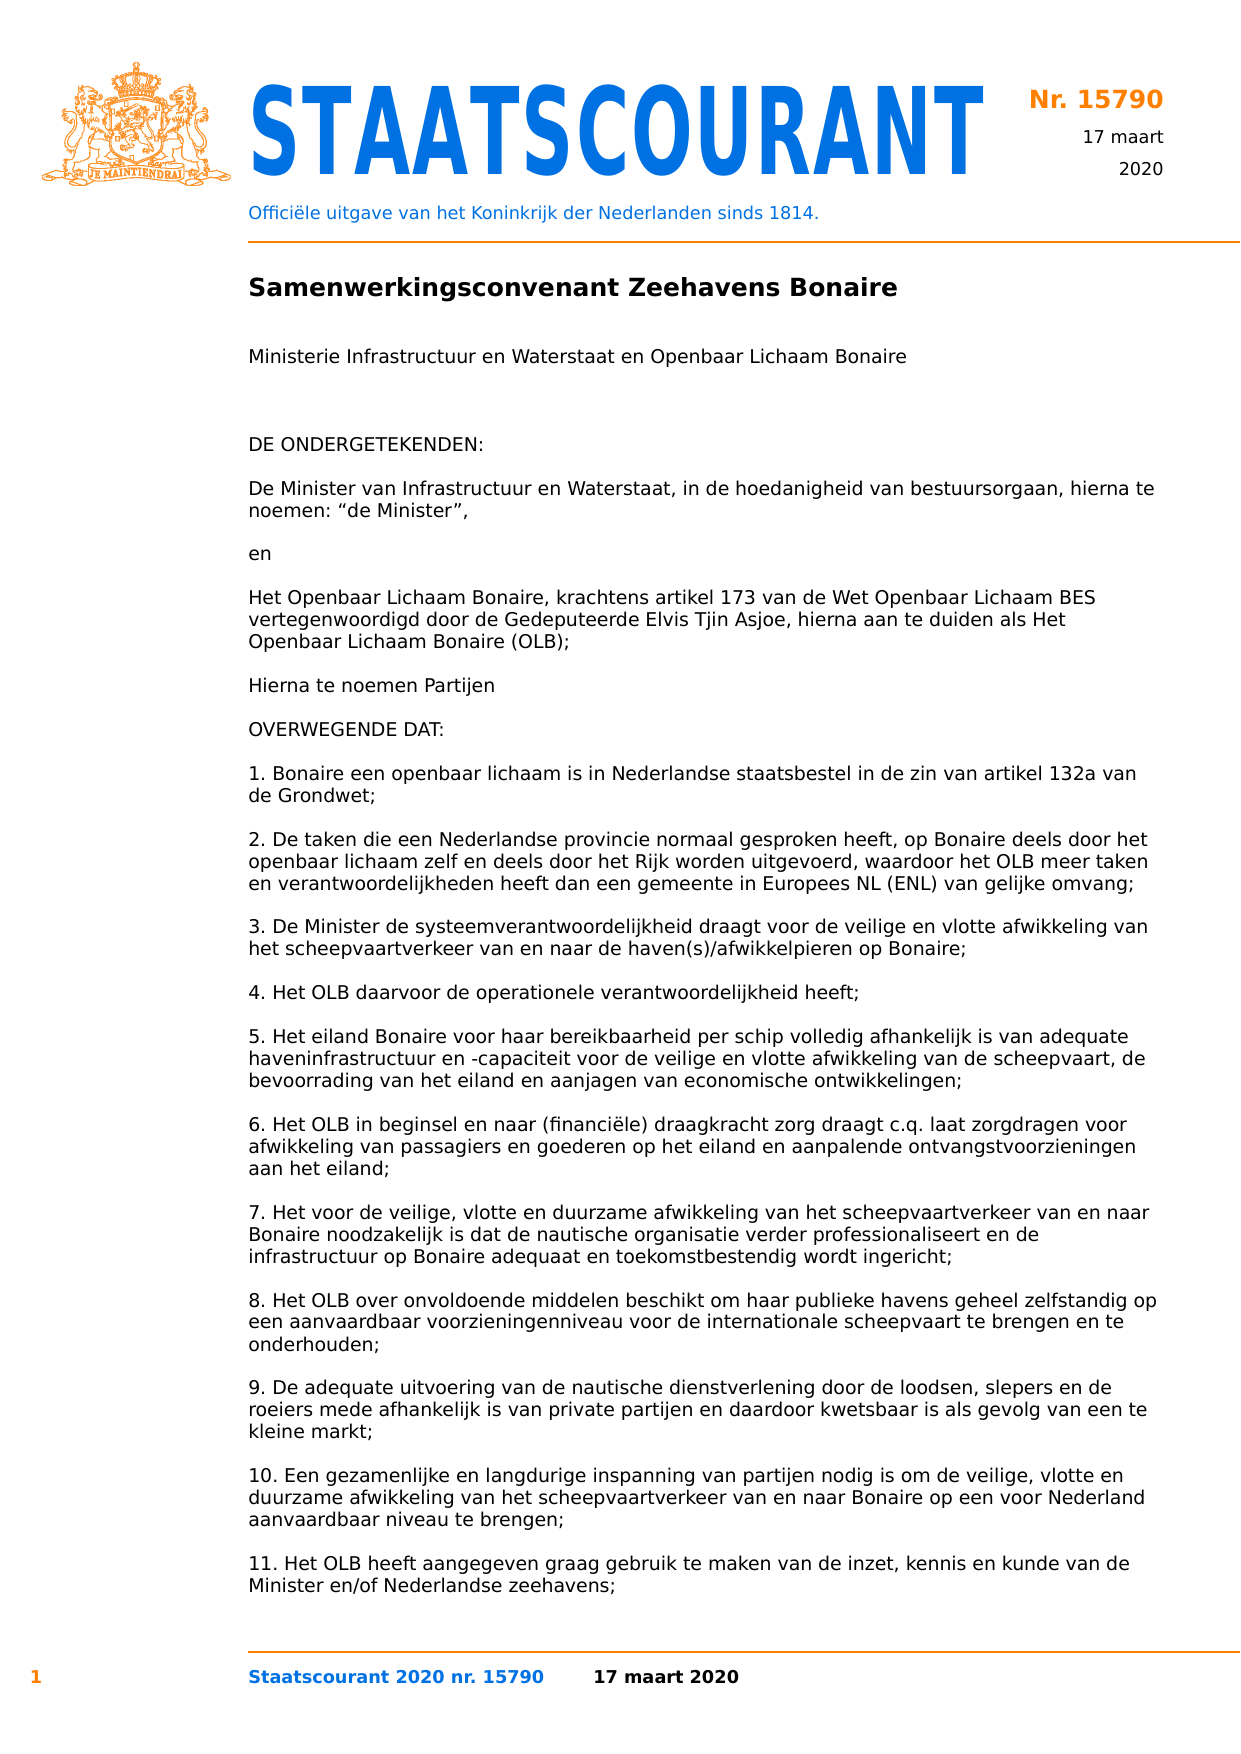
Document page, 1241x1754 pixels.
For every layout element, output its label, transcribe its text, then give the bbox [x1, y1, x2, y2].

text 1. Bonaire een openbaar lichaam is in Nederlandse staatsbestel in de zin van artikel 132a van de Grondwet; [248, 763, 1163, 807]
text DE ONDERGETEKENDEN: [248, 434, 1163, 456]
text en [248, 543, 1163, 565]
table_header STAATSCOURANT [248, 62, 998, 203]
table_cell Officiële uitgave van het Koninkrijk der Nederlanden sinds 1814. [248, 203, 1240, 241]
picture [41, 62, 231, 186]
text 3. De Minister de systeemverantwoordelijkheid draagt voor de veilige en vlotte afwikkeling van het scheepvaartverkeer van en naar de haven(s)/afwikkelpieren op Bonaire; [248, 916, 1163, 960]
text 8. Het OLB over onvoldoende middelen beschikt om haar publieke havens geheel zelfstandig op een aanvaardbaar voorzieningenniveau voor de internationale scheepvaart te brengen en te onderhouden; [248, 1289, 1163, 1355]
text 2. De taken die een Nederlandse provincie normaal gesproken heeft, op Bonaire deels door het openbaar lichaam zelf en deels door het Rijk worden uitgevoerd, waardoor het OLB meer taken en verantwoordelijkheden heeft dan een gemeente in Europees NL (ENL) van gelijke omvang; [248, 828, 1163, 894]
text 9. De adequate uitvoering van de nautische dienstverlening door de loodsen, slepers en de roeiers mede afhankelijk is van private partijen en daardoor kwetsbaar is als gevolg van een te kleine markt; [248, 1377, 1163, 1443]
text Ministerie Infrastructuur en Waterstaat en Openbaar Lichaam Bonaire [248, 346, 1163, 368]
table_header [25, 62, 248, 241]
text 7. Het voor de veilige, vlotte en duurzame afwikkeling van het scheepvaartverkeer van en naar Bonaire noodzakelijk is dat de nautische organisatie verder professionaliseert en de infrastructuur op Bonaire adequaat en toekomstbestendig wordt ingericht; [248, 1202, 1163, 1268]
text De Minister van Infrastructuur en Waterstaat, in de hoedanigheid van bestuursorgaan, hierna te noemen: “de Minister”, [248, 477, 1163, 521]
table_cell 2020 [998, 153, 1240, 203]
subtitle Samenwerkingsconvenant Zeehavens Bonaire [248, 273, 1163, 302]
text 11. Het OLB heeft aangegeven graag gebruik te maken van de inzet, kennis en kunde van de Minister en/of Nederlandse zeehavens; [248, 1553, 1163, 1597]
table_header Nr. 15790 [998, 62, 1240, 121]
text 10. Een gezamenlijke en langdurige inspanning van partijen nodig is om de veilige, vlotte en duurzame afwikkeling van het scheepvaartverkeer van en naar Bonaire op een voor Nederland aanvaardbaar niveau te brengen; [248, 1465, 1163, 1531]
text 5. Het eiland Bonaire voor haar bereikbaarheid per schip volledig afhankelijk is van adequate haveninfrastructuur en -capaciteit voor de veilige en vlotte afwikkeling van de scheepvaart, de bevoorrading van het eiland en aanjagen van economische ontwikkelingen; [248, 1026, 1163, 1092]
text 4. Het OLB daarvoor de operationele verantwoordelijkheid heeft; [248, 982, 1163, 1004]
text Het Openbaar Lichaam Bonaire, krachtens artikel 173 van de Wet Openbaar Lichaam BES vertegenwoordigd door de Gedeputeerde Elvis Tjin Asjoe, hierna aan te duiden als Het Openbaar Lichaam Bonaire (OLB); [248, 587, 1163, 653]
text OVERWEGENDE DAT: [248, 719, 1163, 741]
text Hierna te noemen Partijen [248, 675, 1163, 697]
table_cell 17 maart [998, 121, 1240, 153]
text 6. Het OLB in beginsel en naar (financiële) draagkracht zorg draagt c.q. laat zorgdragen voor afwikkeling van passagiers en goederen op het eiland en aanpalende ontvangstvoorzieningen aan het eiland; [248, 1114, 1163, 1180]
